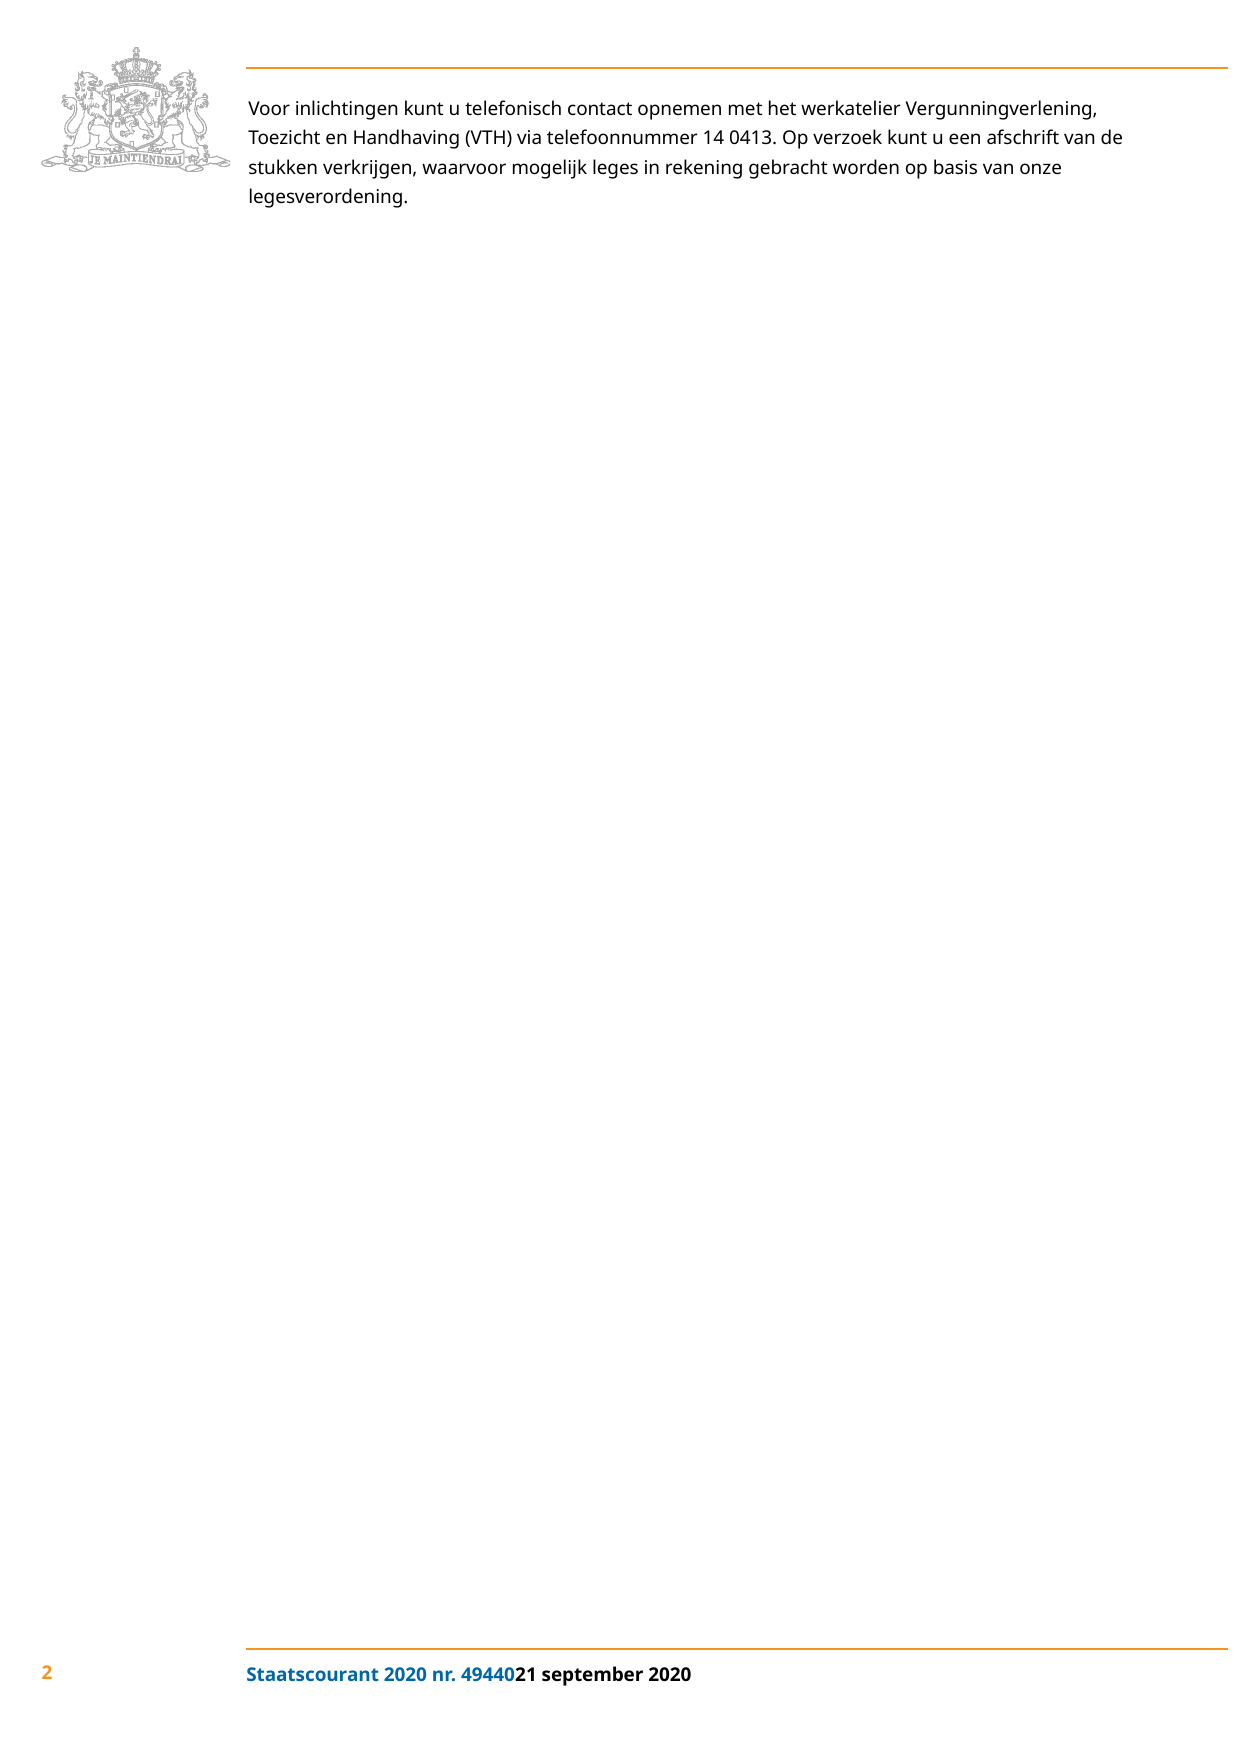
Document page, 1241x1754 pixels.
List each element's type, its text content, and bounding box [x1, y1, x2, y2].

picture [41, 47, 231, 172]
text Voor inlichtingen kunt u telefonisch contact opnemen met het werkatelier Vergunningverlening, Toezicht en Handhaving (VTH) via telefoonnummer 14 0413. Op verzoek kunt u een afschrift van de stukken verkrijgen, waarvoor mogelijk leges in rekening gebracht worden op basis van onze legesverordening. [248, 95, 1152, 209]
